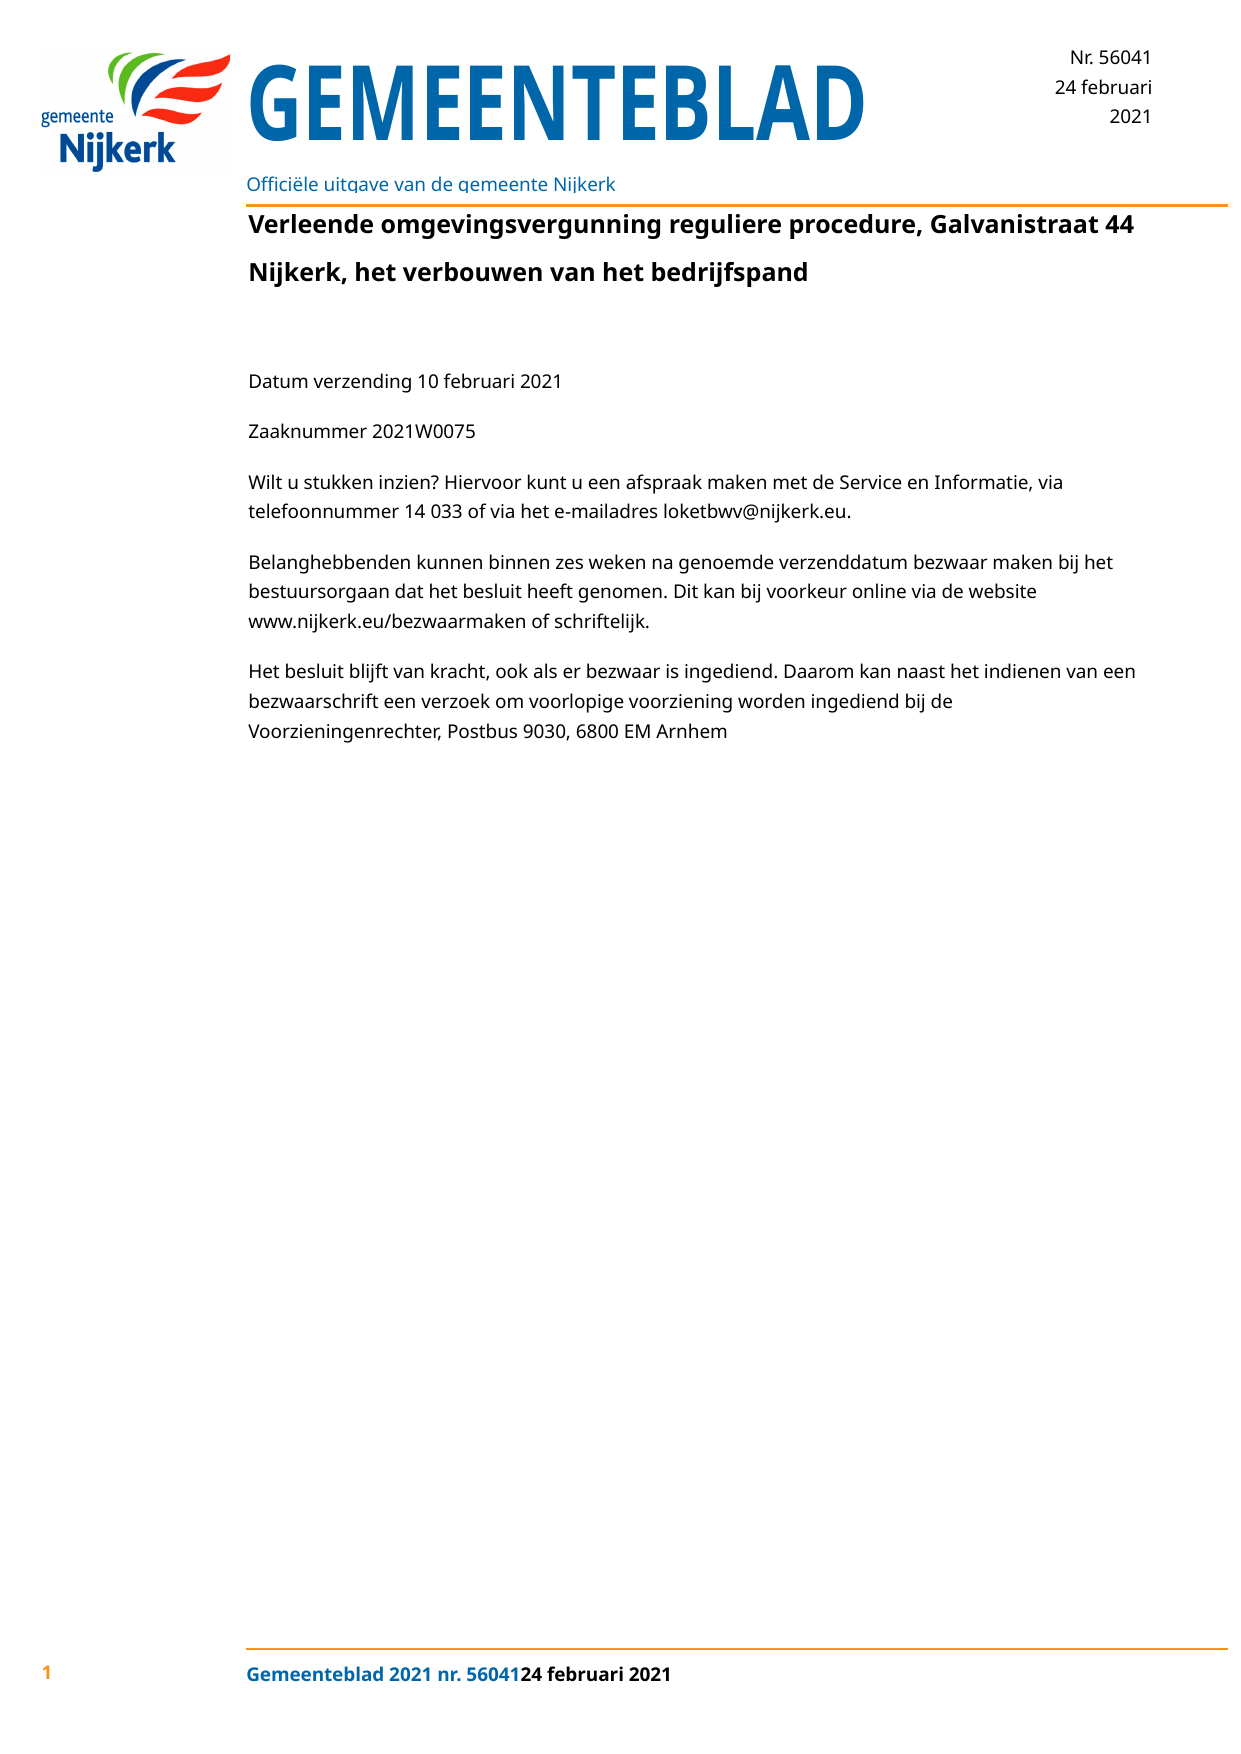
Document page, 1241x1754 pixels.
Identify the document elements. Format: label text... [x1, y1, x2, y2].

text Belanghebbenden kunnen binnen zes weken na genoemde verzenddatum bezwaar maken bij het bestuursorgaan dat het besluit heeft genomen. Dit kan bij voorkeur online via de website www.nijkerk.eu/bezwaarmaken of schriftelijk. [248, 549, 1152, 634]
text Wilt u stukken inzien? Hiervoor kunt u een afspraak maken met de Service en Informatie, via telefoonnummer 14 033 of via het e-mailadres loketbwv@nijkerk.eu. [248, 469, 1152, 524]
picture [41, 47, 231, 172]
text Datum verzending 10 februari 2021 [248, 368, 1152, 394]
text Het besluit blijft van kracht, ook als er bezwaar is ingediend. Daarom kan naast het indienen van een bezwaarschrift een verzoek om voorlopige voorziening worden ingediend bij de Voorzieningenrechter, Postbus 9030, 6800 EM Arnhem [248, 659, 1152, 744]
text Zaaknummer 2021W0075 [248, 419, 1152, 444]
text Verleende omgevingsvergunning reguliere procedure, Galvanistraat 44 Nijkerk, het verbouwen van het bedrijfspand [248, 207, 1152, 288]
